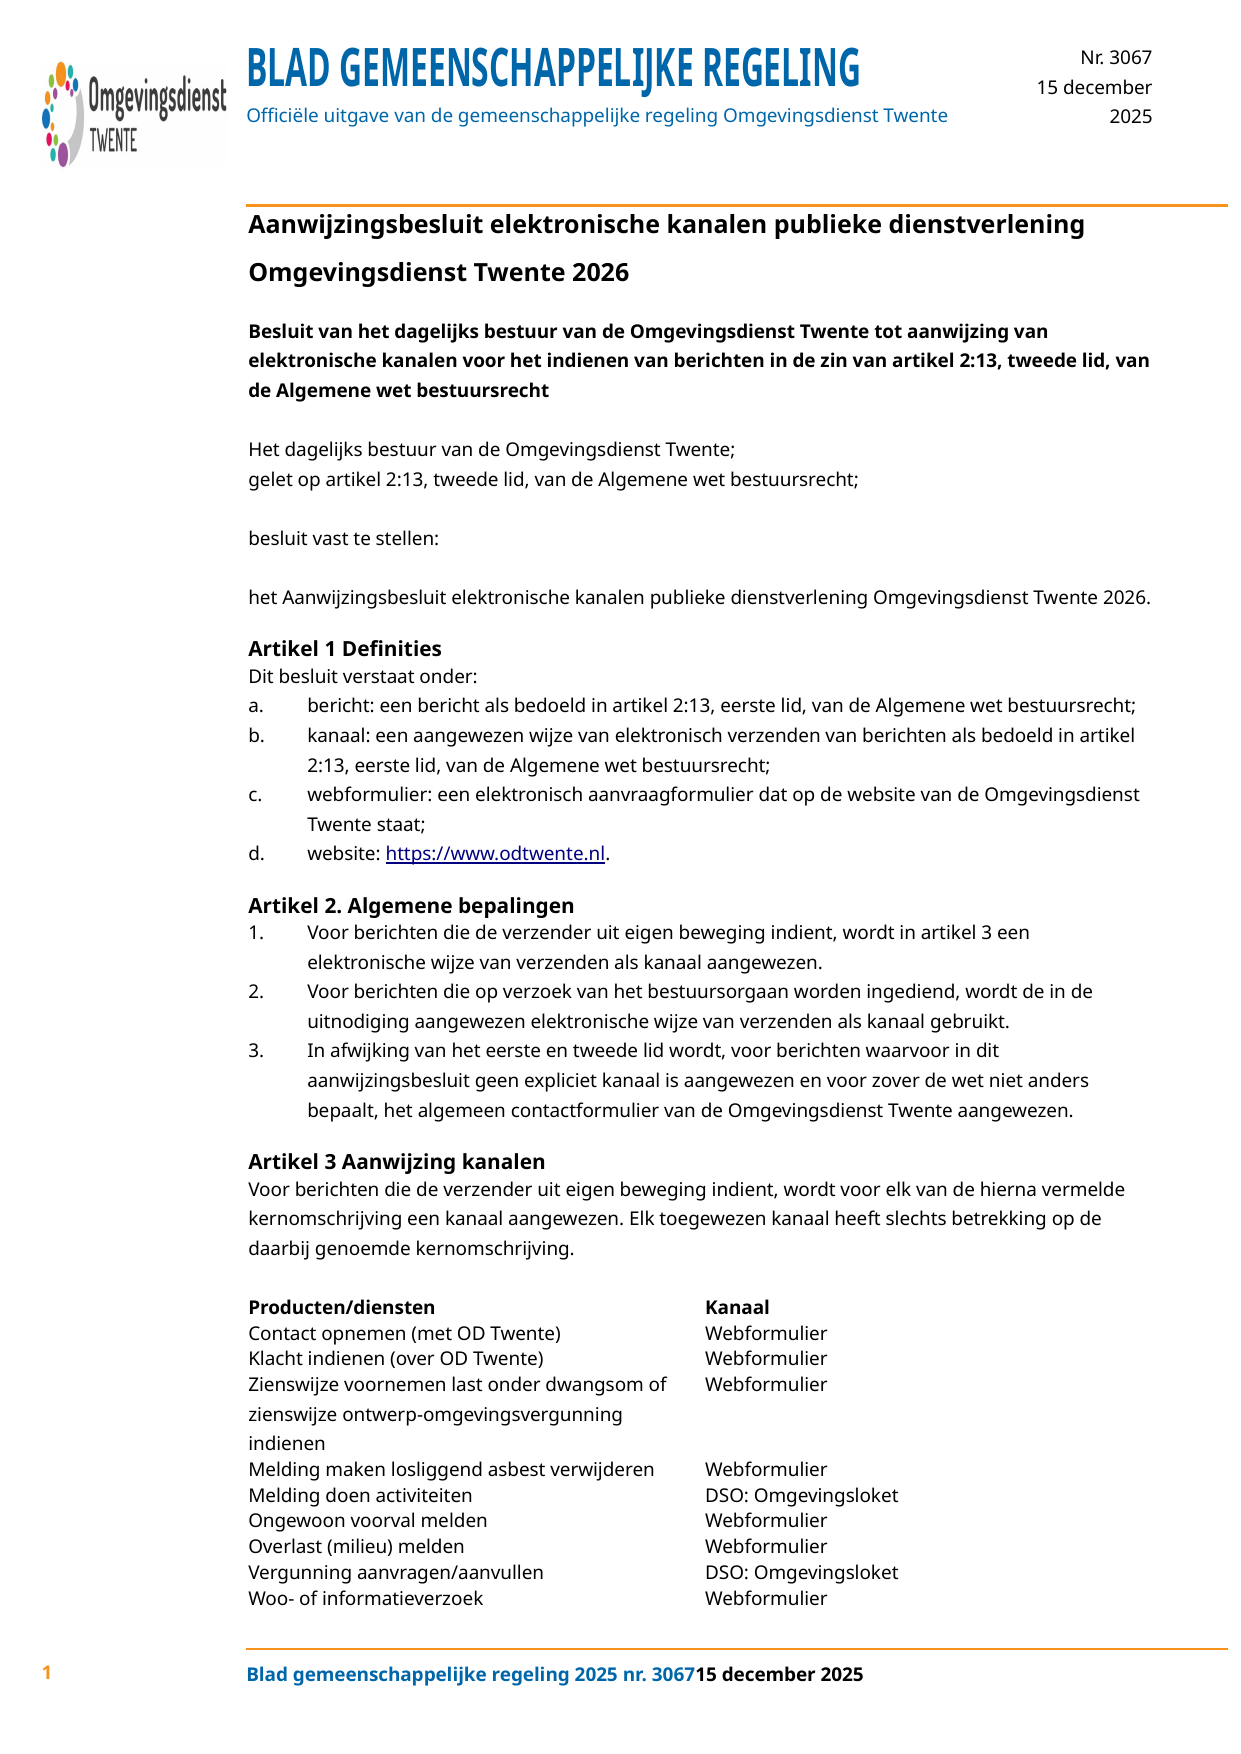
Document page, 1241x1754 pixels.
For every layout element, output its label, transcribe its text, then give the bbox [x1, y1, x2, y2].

table_cell Overlast (milieu) melden [248, 1534, 705, 1559]
list In afwijking van het eerste en tweede lid wordt, voor berichten waarvoor in dit aanwijzingsbesluit geen expliciet kanaal is aangewezen en voor zover de wet niet anders bepaalt, het algemeen contactformulier van de Omgevingsdienst Twente aangewezen. [248, 1038, 1152, 1123]
table_cell Ongewoon voorval melden [248, 1508, 705, 1533]
table_cell Melding doen activiteiten [248, 1482, 705, 1508]
text Voor berichten die de verzender uit eigen beweging indient, wordt voor elk van de hierna vermelde kernomschrijving een kanaal aangewezen. Elk toegewezen kanaal heeft slechts betrekking op de daarbij genoemde kernomschrijving. [248, 1176, 1152, 1261]
text het Aanwijzingsbesluit elektronische kanalen publieke dienstverlening Omgevingsdienst Twente 2026. [248, 584, 1152, 610]
list bericht: een bericht als bedoeld in artikel 2:13, eerste lid, van de Algemene wet bestuursrecht; [248, 693, 1152, 718]
table_cell Webformulier [705, 1456, 1152, 1482]
table_cell Vergunning aanvragen/aanvullen [248, 1559, 705, 1585]
table_cell DSO: Omgevingsloket [705, 1559, 1152, 1585]
table_cell Webformulier [705, 1320, 1152, 1346]
list Voor berichten die de verzender uit eigen beweging indient, wordt in artikel 3 een elektronische wijze van verzenden als kanaal aangewezen. [248, 919, 1152, 975]
picture [41, 47, 231, 172]
table_cell Webformulier [705, 1346, 1152, 1371]
text Artikel 2. Algemene bepalingen [248, 891, 1152, 919]
table_cell Zienswijze voornemen last onder dwangsom of zienswijze ontwerp-omgevingsvergunning indienen [248, 1371, 705, 1456]
list website: https://www.odtwente.nl. [248, 841, 1152, 866]
text gelet op artikel 2:13, tweede lid, van de Algemene wet bestuursrecht; [248, 466, 1152, 492]
table_header Producten/diensten [248, 1294, 705, 1320]
table_cell Webformulier [705, 1508, 1152, 1533]
text besluit vast te stellen: [248, 525, 1152, 551]
list webformulier: een elektronisch aanvraagformulier dat op de website van de Omgevingsdienst Twente staat; [248, 781, 1152, 837]
table_cell Webformulier [705, 1371, 1152, 1456]
text Besluit van het dagelijks bestuur van de Omgevingsdienst Twente tot aanwijzing van elektronische kanalen voor het indienen van berichten in de zin van artikel 2:13, tweede lid, van de Algemene wet bestuursrecht [248, 318, 1152, 403]
table_cell Webformulier [705, 1534, 1152, 1559]
text Het dagelijks bestuur van de Omgevingsdienst Twente; [248, 436, 1152, 462]
list kanaal: een aangewezen wijze van elektronisch verzenden van berichten als bedoeld in artikel 2:13, eerste lid, van de Algemene wet bestuursrecht; [248, 722, 1152, 777]
table_header Kanaal [705, 1294, 1152, 1320]
text Aanwijzingsbesluit elektronische kanalen publieke dienstverlening Omgevingsdienst Twente 2026 [248, 207, 1152, 288]
table_cell Klacht indienen (over OD Twente) [248, 1346, 705, 1371]
text Artikel 1 Definities [248, 634, 1152, 663]
text Dit besluit verstaat onder: [248, 663, 1152, 689]
text Artikel 3 Aanwijzing kanalen [248, 1147, 1152, 1176]
table_cell DSO: Omgevingsloket [705, 1482, 1152, 1508]
table_cell Contact opnemen (met OD Twente) [248, 1320, 705, 1346]
table_cell Melding maken losliggend asbest verwijderen [248, 1456, 705, 1482]
table_cell Woo- of informatieverzoek [248, 1585, 705, 1611]
list Voor berichten die op verzoek van het bestuursorgaan worden ingediend, wordt de in de uitnodiging aangewezen elektronische wijze van verzenden als kanaal gebruikt. [248, 978, 1152, 1034]
table_cell Webformulier [705, 1585, 1152, 1611]
